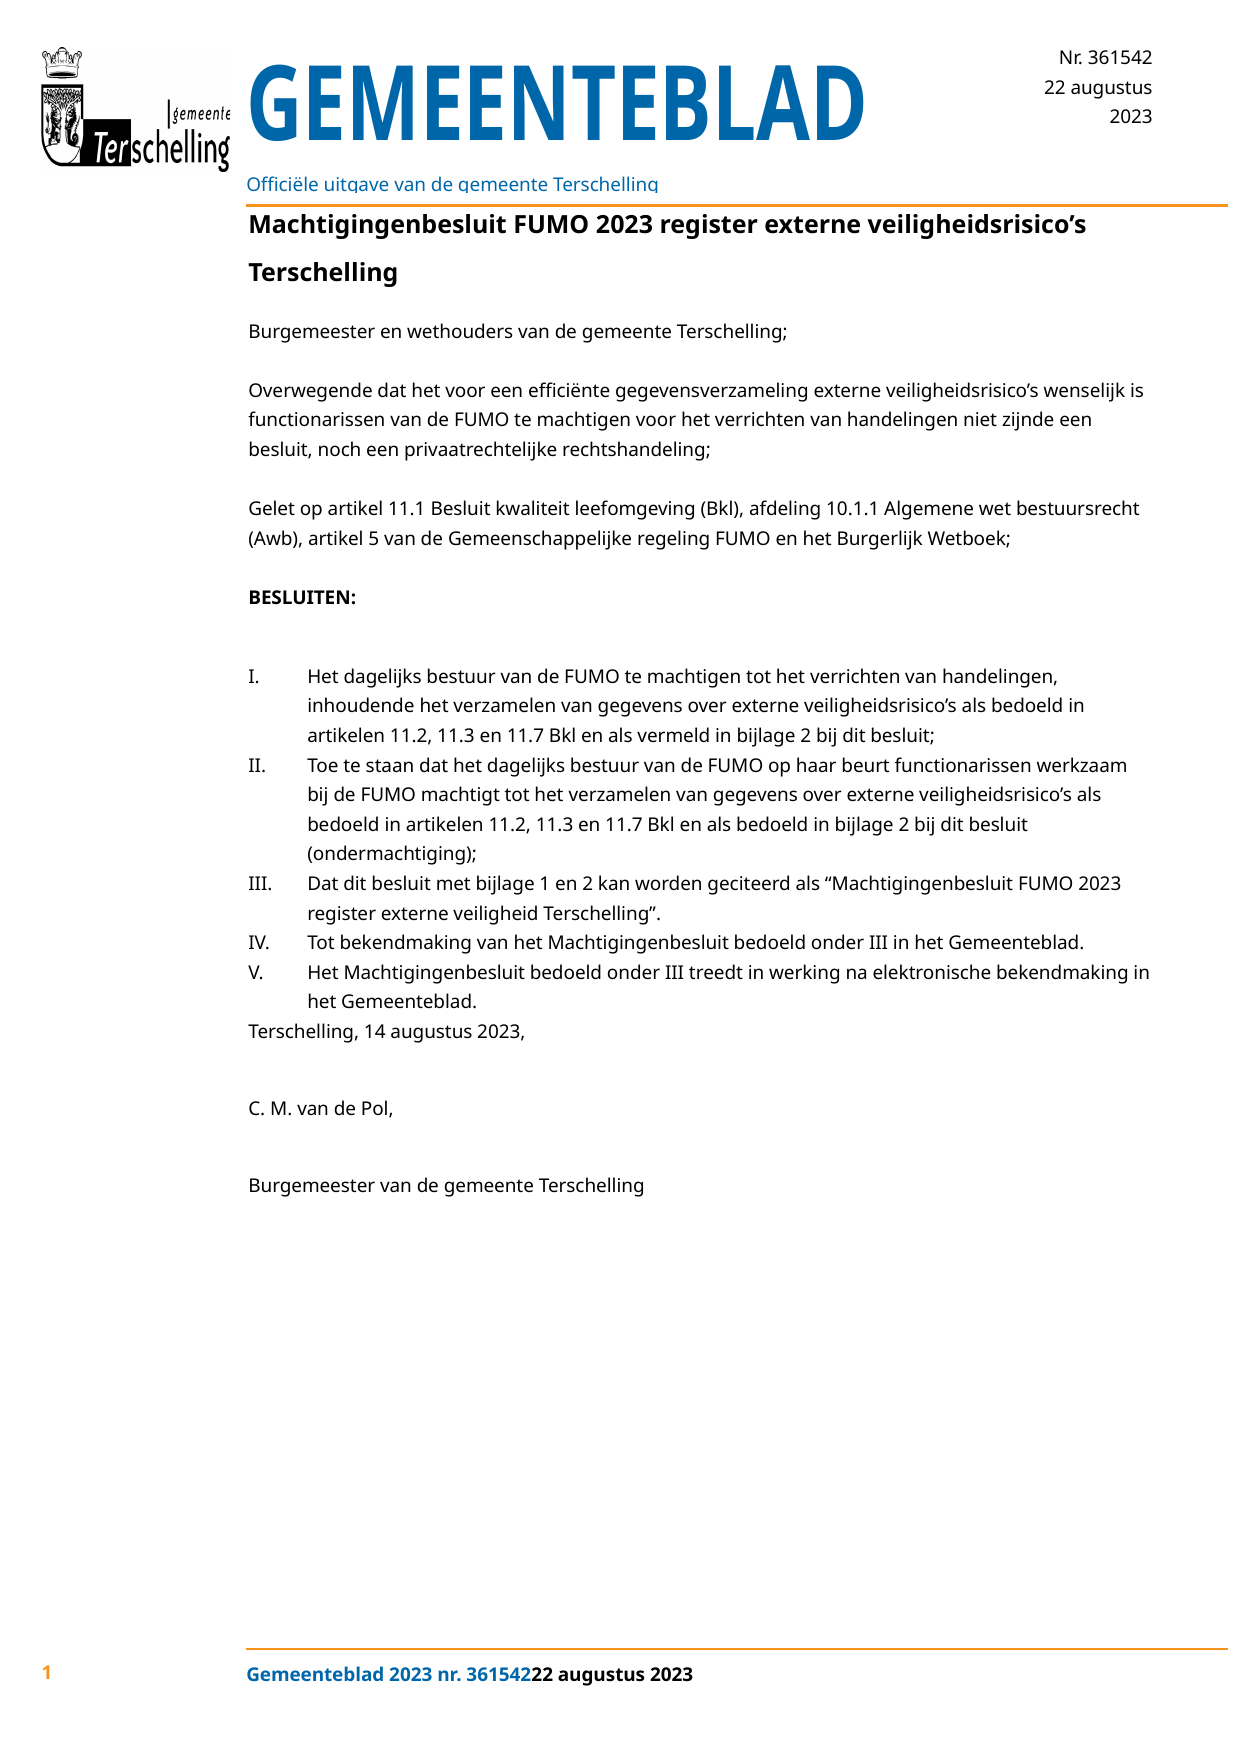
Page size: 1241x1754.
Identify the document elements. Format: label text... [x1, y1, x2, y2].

list Toe te staan dat het dagelijks bestuur van de FUMO op haar beurt functionarissen werkzaam bij de FUMO machtigt tot het verzamelen van gegevens over externe veiligheidsrisico’s als bedoeld in artikelen 11.2, 11.3 en 11.7 Bkl en als bedoeld in bijlage 2 bij dit besluit (ondermachtiging); [248, 752, 1152, 866]
text C. M. van de Pol, [248, 1095, 1152, 1121]
text Burgemeester van de gemeente Terschelling [248, 1172, 1152, 1198]
list Tot bekendmaking van het Machtigingenbesluit bedoeld onder III in het Gemeenteblad. [248, 929, 1152, 955]
picture [41, 47, 231, 172]
text Overwegende dat het voor een efficiënte gegevensverzameling externe veiligheidsrisico’s wenselijk is functionarissen van de FUMO te machtigen voor het verrichten van handelingen niet zijnde een besluit, noch een privaatrechtelijke rechtshandeling; [248, 377, 1152, 462]
text BESLUITEN: [248, 584, 1152, 610]
list Het dagelijks bestuur van de FUMO te machtigen tot het verrichten van handelingen, inhoudende het verzamelen van gegevens over externe veiligheidsrisico’s als bedoeld in artikelen 11.2, 11.3 en 11.7 Bkl en als vermeld in bijlage 2 bij dit besluit; [248, 663, 1152, 748]
list Het Machtigingenbesluit bedoeld onder III treedt in werking na elektronische bekendmaking in het Gemeenteblad. [248, 959, 1152, 1014]
text Terschelling, 14 augustus 2023, [248, 1018, 1152, 1044]
list Dat dit besluit met bijlage 1 en 2 kan worden geciteerd als “Machtigingenbesluit FUMO 2023 register externe veiligheid Terschelling”. [248, 870, 1152, 925]
text Machtigingenbesluit FUMO 2023 register externe veiligheidsrisico’s Terschelling [248, 207, 1152, 288]
text Burgemeester en wethouders van de gemeente Terschelling; [248, 318, 1152, 344]
text Gelet op artikel 11.1 Besluit kwaliteit leefomgeving (Bkl), afdeling 10.1.1 Algemene wet bestuursrecht (Awb), artikel 5 van de Gemeenschappelijke regeling FUMO en het Burgerlijk Wetboek; [248, 495, 1152, 551]
